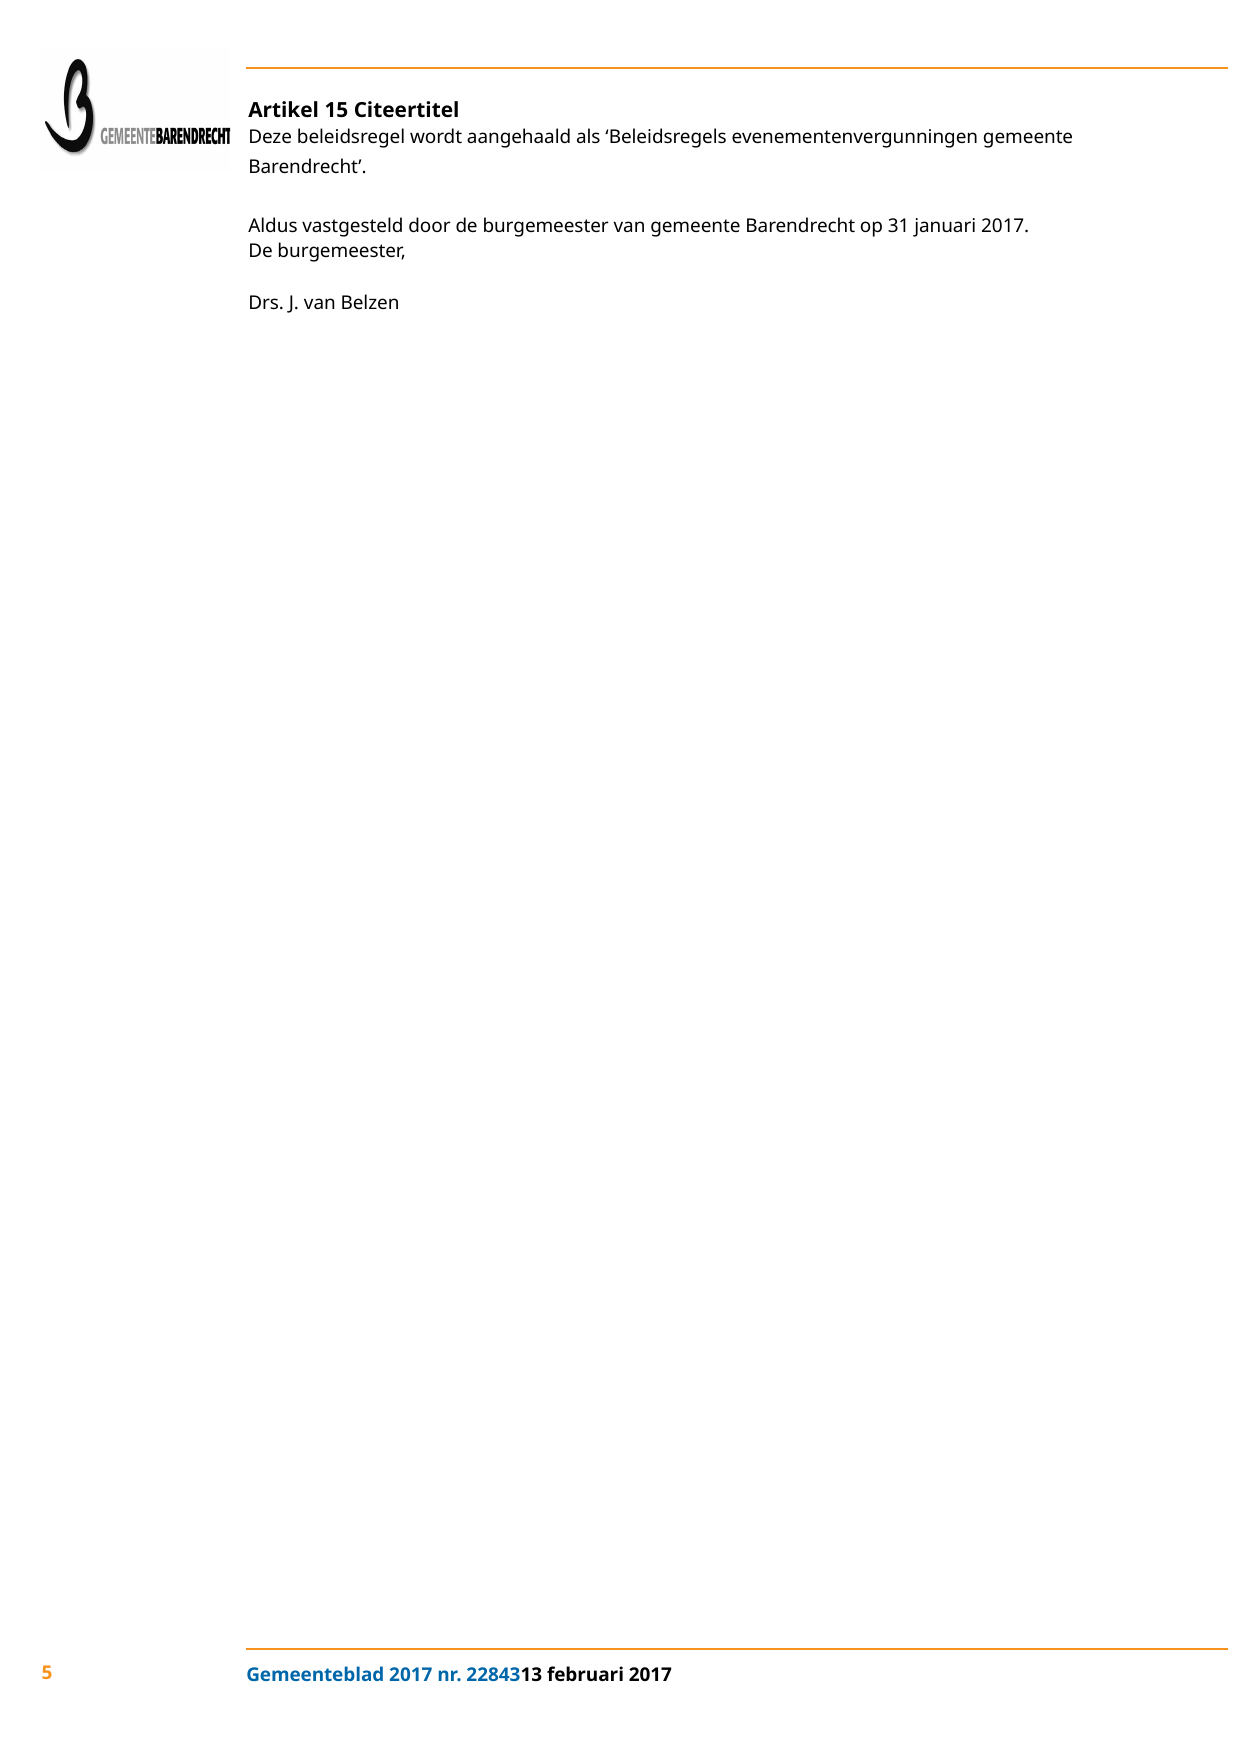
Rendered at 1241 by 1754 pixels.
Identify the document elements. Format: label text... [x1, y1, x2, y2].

text Artikel 15 Citeertitel [248, 95, 1152, 123]
text Drs. J. van Belzen [248, 289, 1152, 315]
text Deze beleidsregel wordt aangehaald als ‘Beleidsregels evenementenvergunningen gemeente Barendrecht’. [248, 123, 1152, 178]
text De burgemeester, [248, 238, 1152, 263]
text Aldus vastgesteld door de burgemeester van gemeente Barendrecht op 31 januari 2017. [248, 212, 1152, 238]
picture [41, 47, 231, 172]
